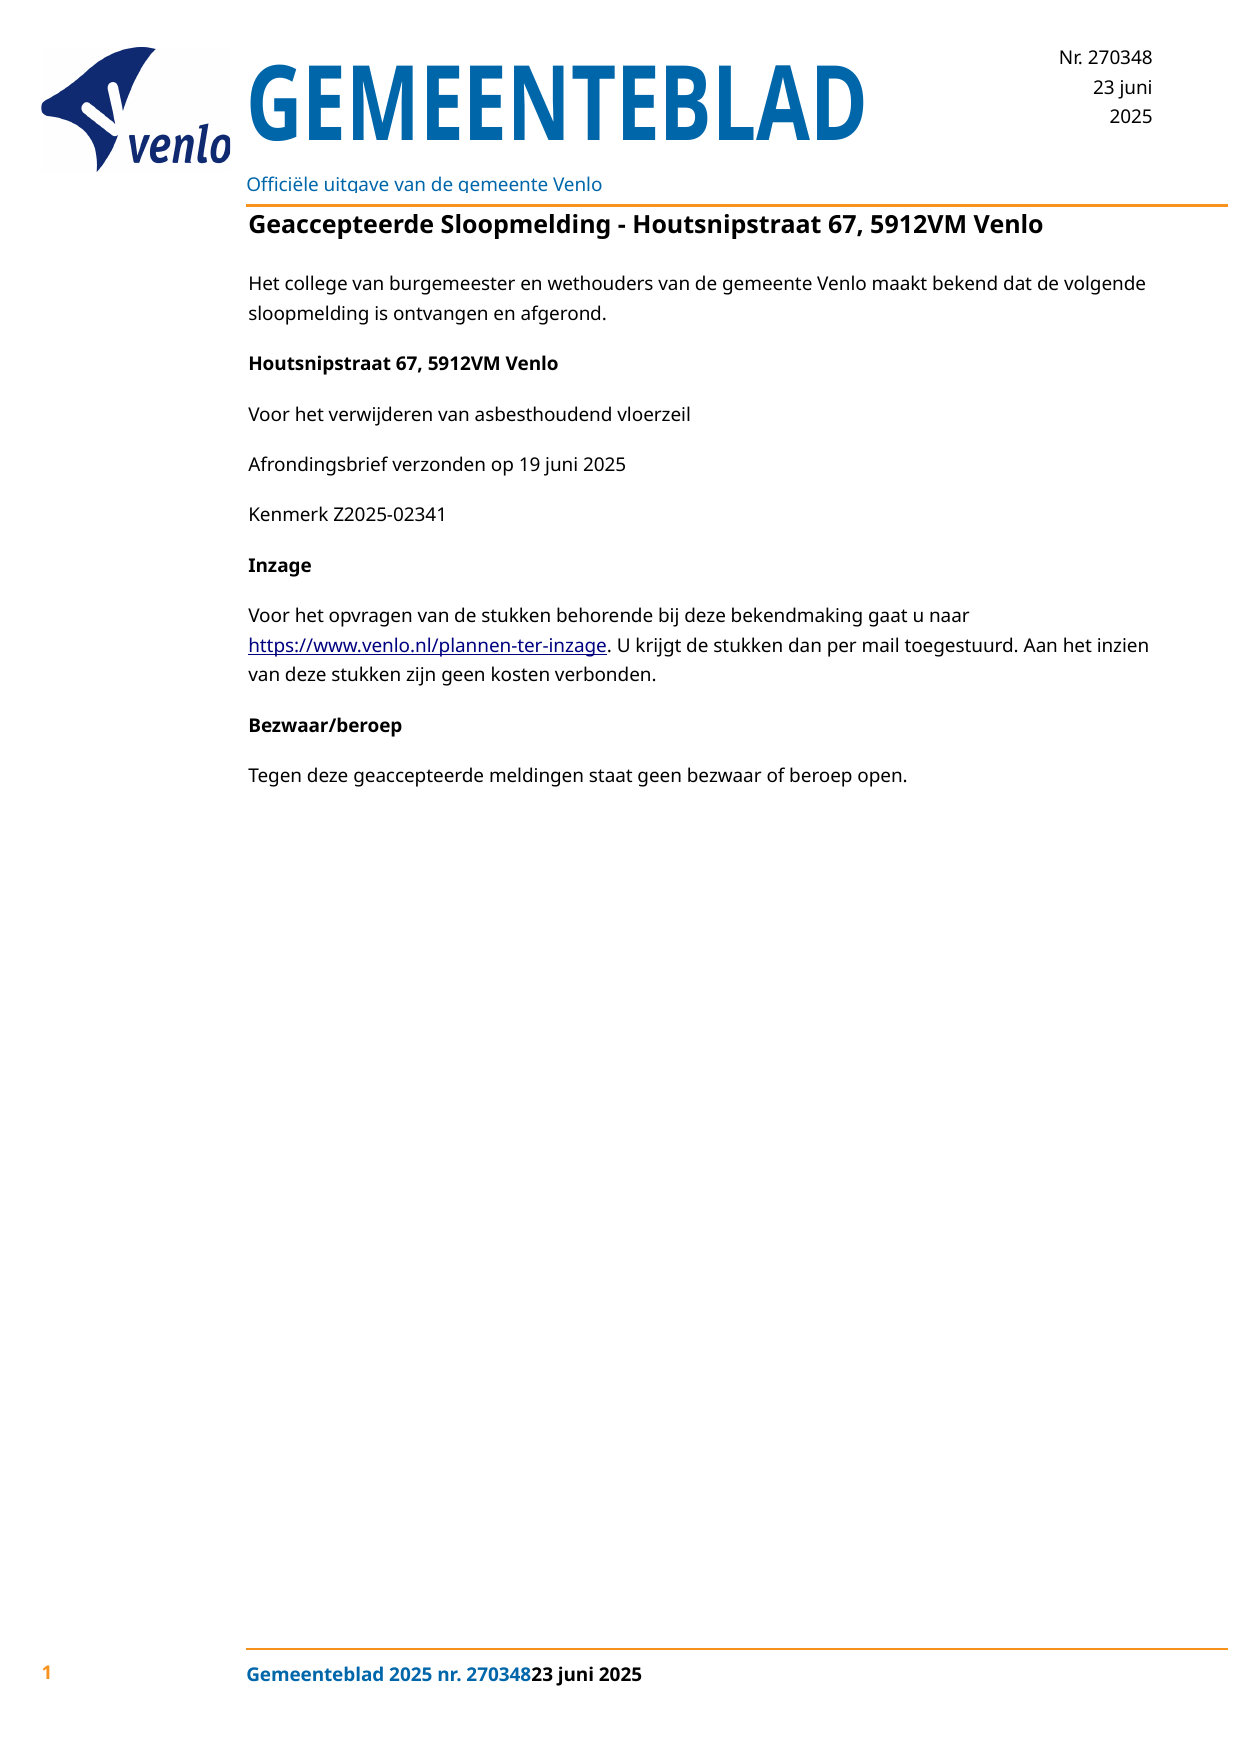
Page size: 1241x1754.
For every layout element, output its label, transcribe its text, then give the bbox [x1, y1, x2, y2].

text Voor het opvragen van de stukken behorende bij deze bekendmaking gaat u naar https://www.venlo.nl/plannen-ter-inzage. U krijgt de stukken dan per mail toegestuurd. Aan het inzien van deze stukken zijn geen kosten verbonden. [248, 602, 1152, 687]
text Kenmerk Z2025-02341 [248, 502, 1152, 527]
text Inzage [248, 552, 1152, 578]
text Geaccepteerde Sloopmelding - Houtsnipstraat 67, 5912VM Venlo [248, 207, 1152, 241]
text Afrondingsbrief verzonden op 19 juni 2025 [248, 451, 1152, 477]
text Houtsnipstraat 67, 5912VM Venlo [248, 350, 1152, 376]
text Het college van burgemeester en wethouders van de gemeente Venlo maakt bekend dat de volgende sloopmelding is ontvangen en afgerond. [248, 270, 1152, 326]
text Bezwaar/beroep [248, 712, 1152, 738]
text Voor het verwijderen van asbesthoudend vloerzeil [248, 401, 1152, 426]
picture [41, 47, 231, 172]
text Tegen deze geaccepteerde meldingen staat geen bezwaar of beroep open. [248, 762, 1152, 788]
